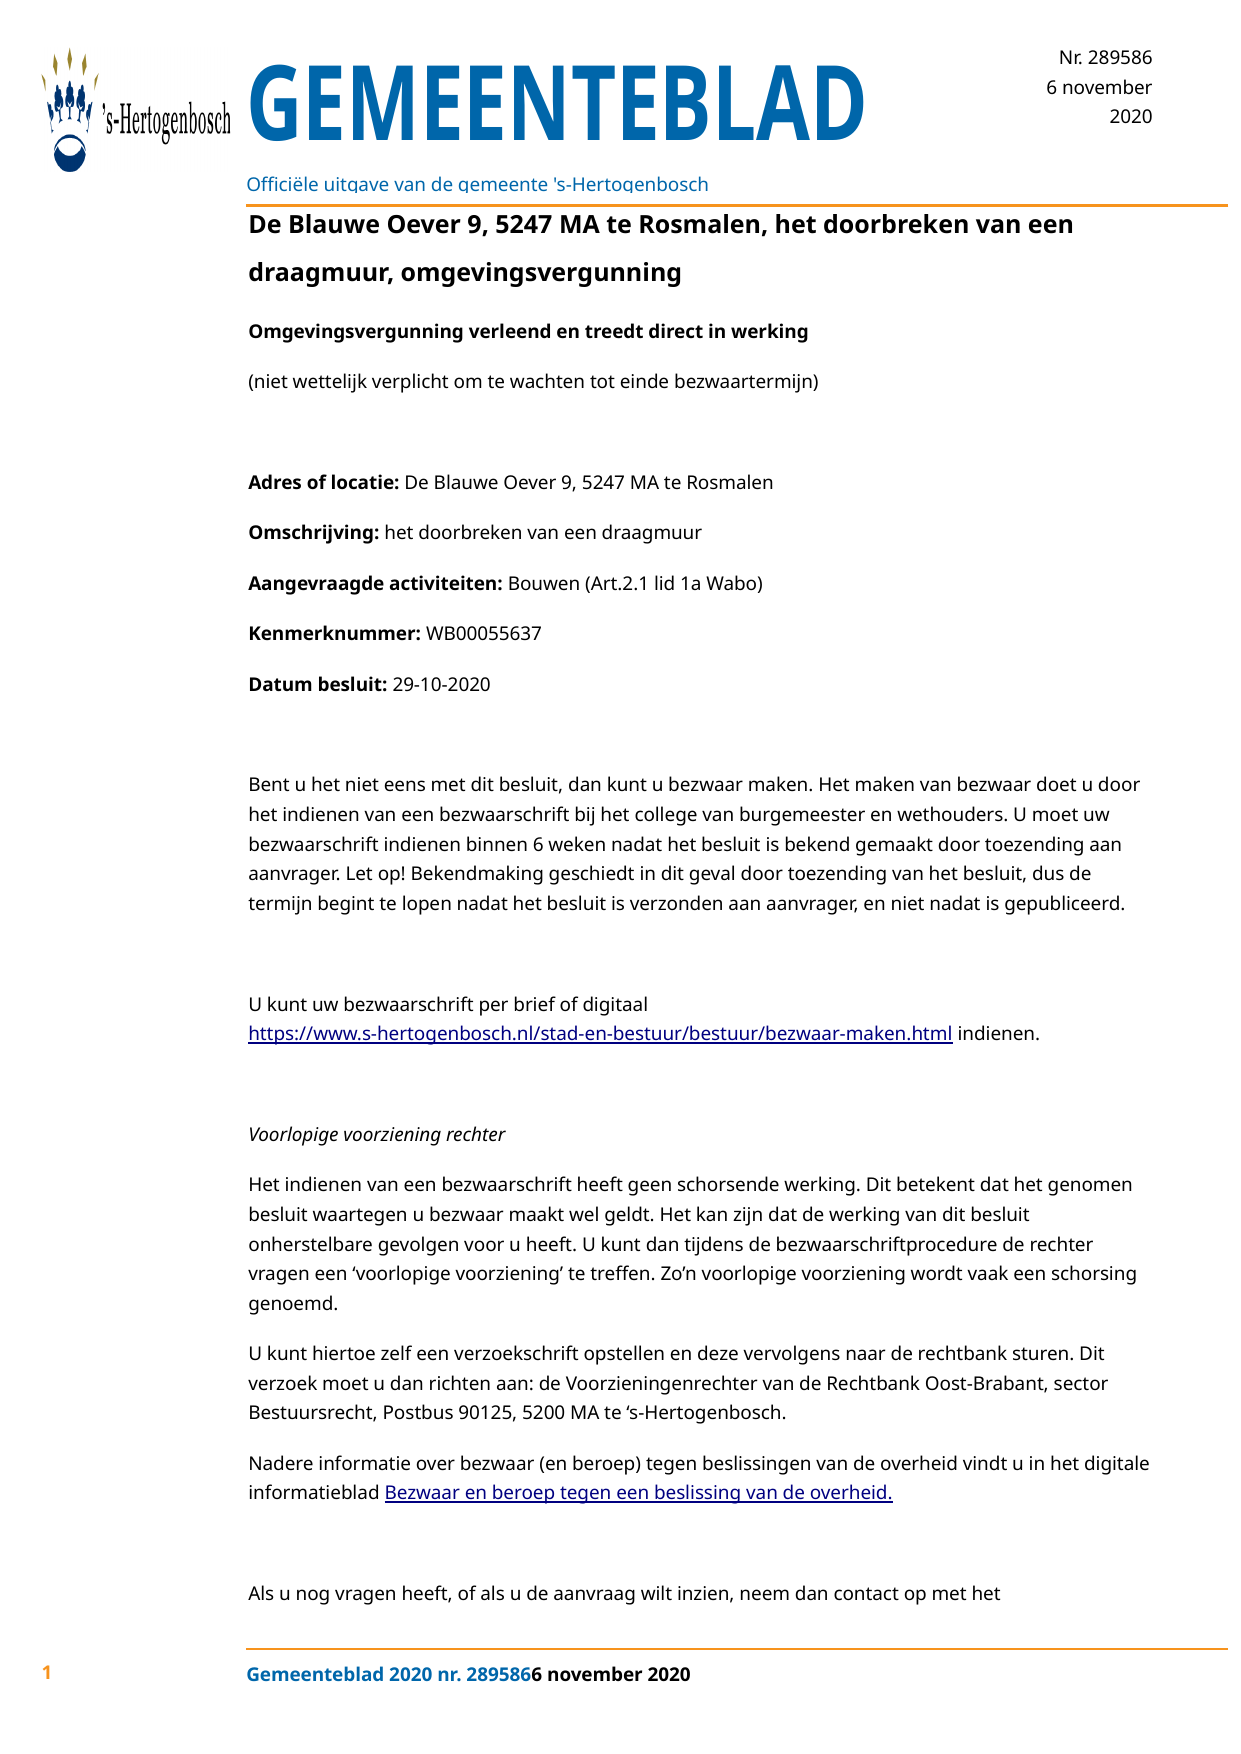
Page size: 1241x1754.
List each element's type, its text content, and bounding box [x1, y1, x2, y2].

text Nadere informatie over bezwaar (en beroep) tegen beslissingen van de overheid vindt u in het digitale informatieblad Bezwaar en beroep tegen een beslissing van de overheid. [248, 1450, 1152, 1505]
text U kunt hiertoe zelf een verzoekschrift opstellen en deze vervolgens naar de rechtbank sturen. Dit verzoek moet u dan richten aan: de Voorzieningenrechter van de Rechtbank Oost-Brabant, sector Bestuursrecht, Postbus 90125, 5200 MA te ‘s-Hertogenbosch. [248, 1340, 1152, 1425]
text Kenmerknummer: WB00055637 [248, 620, 1152, 646]
text (niet wettelijk verplicht om te wachten tot einde bezwaartermijn) [248, 368, 1152, 394]
text Voorlopige voorziening rechter [248, 1121, 1152, 1147]
text Bent u het niet eens met dit besluit, dan kunt u bezwaar maken. Het maken van bezwaar doet u door het indienen van een bezwaarschrift bij het college van burgemeester en wethouders. U moet uw bezwaarschrift indienen binnen 6 weken nadat het besluit is bekend gemaakt door toezending aan aanvrager. Let op! Bekendmaking geschiedt in dit geval door toezending van het besluit, dus de termijn begint te lopen nadat het besluit is verzonden aan aanvrager, en niet nadat is gepubliceerd. [248, 772, 1152, 916]
text Adres of locatie: De Blauwe Oever 9, 5247 MA te Rosmalen [248, 469, 1152, 495]
text Aangevraagde activiteiten: Bouwen (Art.2.1 lid 1a Wabo) [248, 570, 1152, 596]
text Het indienen van een bezwaarschrift heeft geen schorsende werking. Dit betekent dat het genomen besluit waartegen u bezwaar maakt wel geldt. Het kan zijn dat de werking van dit besluit onherstelbare gevolgen voor u heeft. U kunt dan tijdens de bezwaarschriftprocedure de rechter vragen een ‘voorlopige voorziening’ te treffen. Zo’n voorlopige voorziening wordt vaak een schorsing genoemd. [248, 1172, 1152, 1316]
text De Blauwe Oever 9, 5247 MA te Rosmalen, het doorbreken van een draagmuur, omgevingsvergunning [248, 207, 1152, 288]
text Omgevingsvergunning verleend en treedt direct in werking [248, 318, 1152, 344]
picture [41, 47, 231, 172]
text Omschrijving: het doorbreken van een draagmuur [248, 519, 1152, 545]
text Als u nog vragen heeft, of als u de aanvraag wilt inzien, neem dan contact op met het [248, 1580, 1152, 1606]
text U kunt uw bezwaarschrift per brief of digitaal https://www.s-hertogenbosch.nl/stad-en-bestuur/bestuur/bezwaar-maken.html indienen. [248, 991, 1152, 1046]
text Datum besluit: 29-10-2020 [248, 671, 1152, 697]
